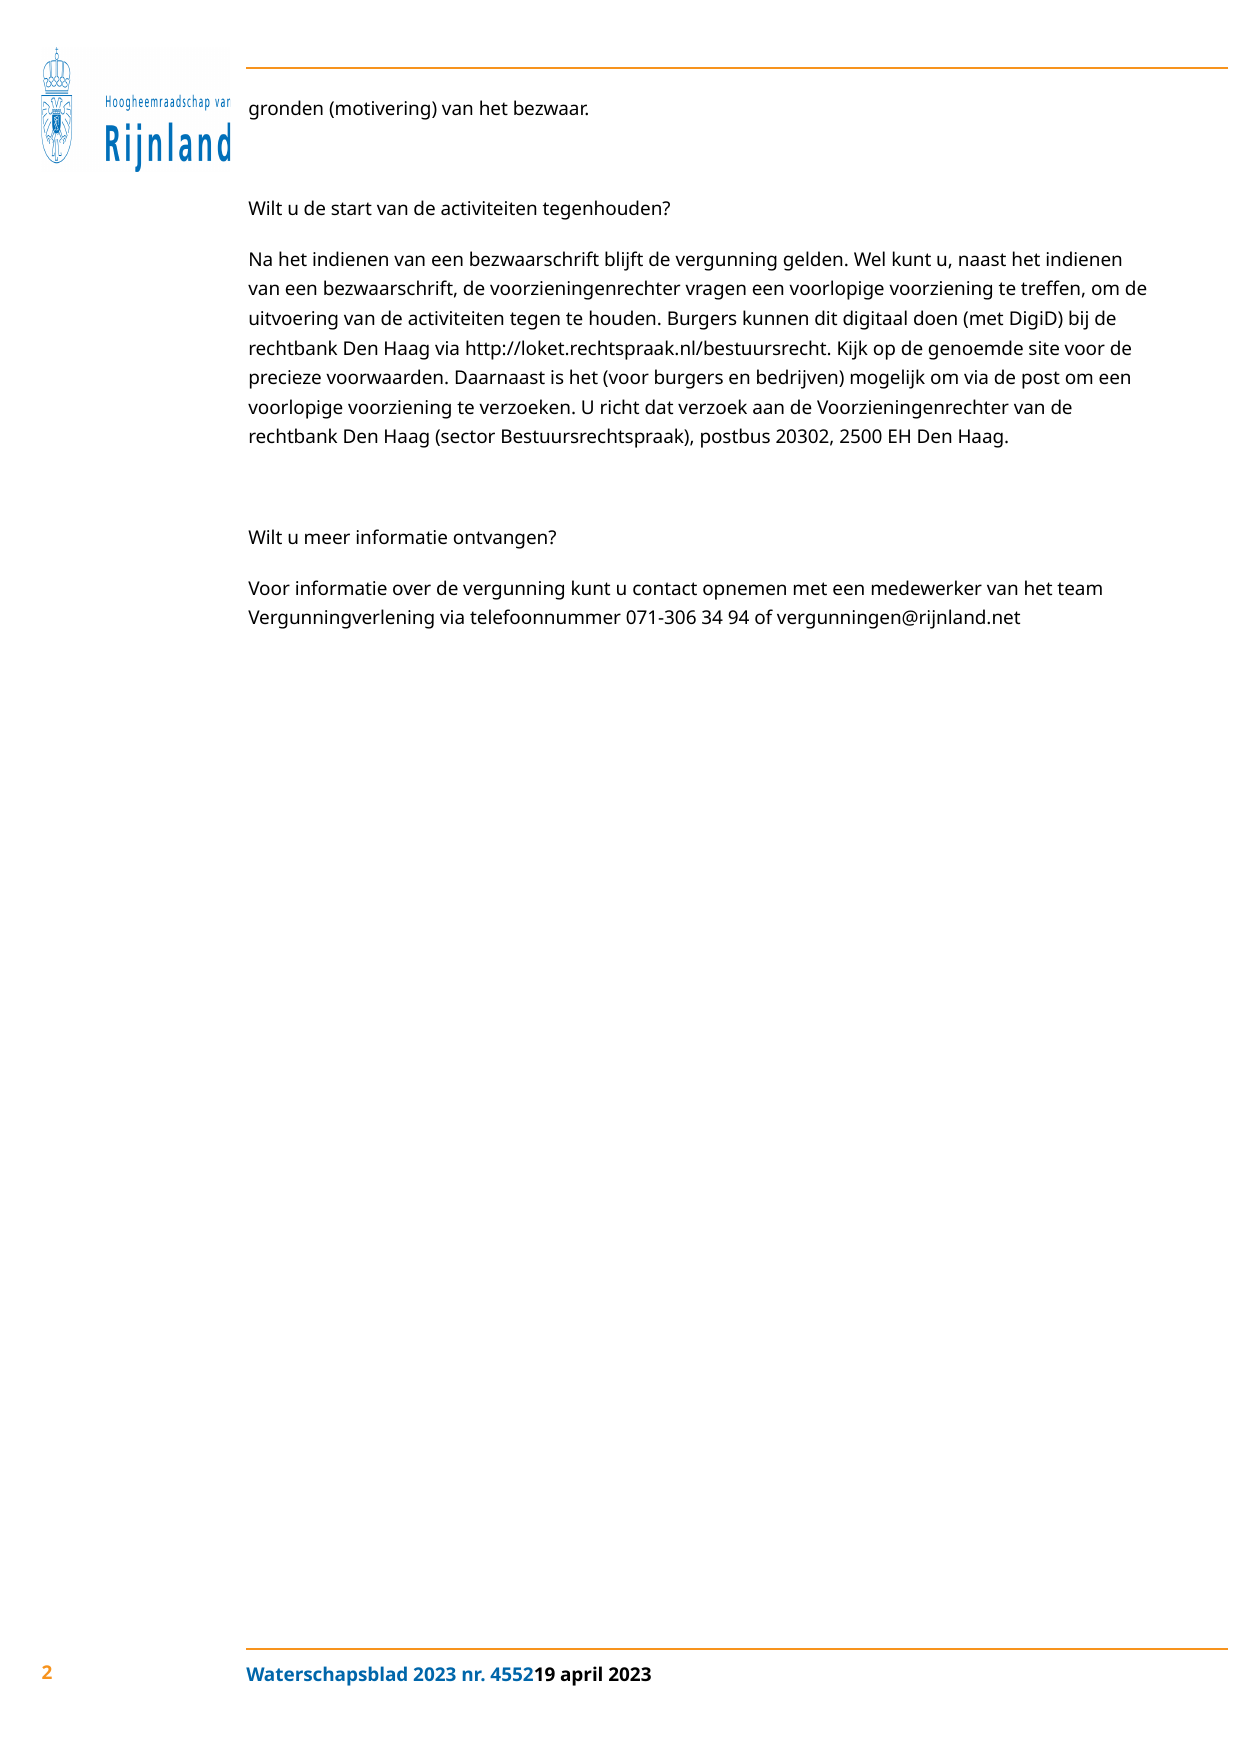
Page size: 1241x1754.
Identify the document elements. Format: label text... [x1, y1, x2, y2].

text Wilt u de start van de activiteiten tegenhouden? [248, 196, 1152, 221]
picture [41, 47, 231, 172]
text Na het indienen van een bezwaarschrift blijft de vergunning gelden. Wel kunt u, naast het indienen van een bezwaarschrift, de voorzieningenrechter vragen een voorlopige voorziening te treffen, om de uitvoering van de activiteiten tegen te houden. Burgers kunnen dit digitaal doen (met DigiD) bij de rechtbank Den Haag via http://loket.rechtspraak.nl/bestuursrecht. Kijk op de genoemde site voor de precieze voorwaarden. Daarnaast is het (voor burgers en bedrijven) mogelijk om via de post om een voorlopige voorziening te verzoeken. U richt dat verzoek aan de Voorzieningenrechter van de rechtbank Den Haag (sector Bestuursrechtspraak), postbus 20302, 2500 EH Den Haag. [248, 246, 1152, 449]
text gronden (motivering) van het bezwaar. [248, 95, 1152, 121]
text Voor informatie over de vergunning kunt u contact opnemen met een medewerker van het team Vergunningverlening via telefoonnummer 071-306 34 94 of vergunningen@rijnland.net [248, 575, 1152, 630]
text Wilt u meer informatie ontvangen? [248, 524, 1152, 550]
